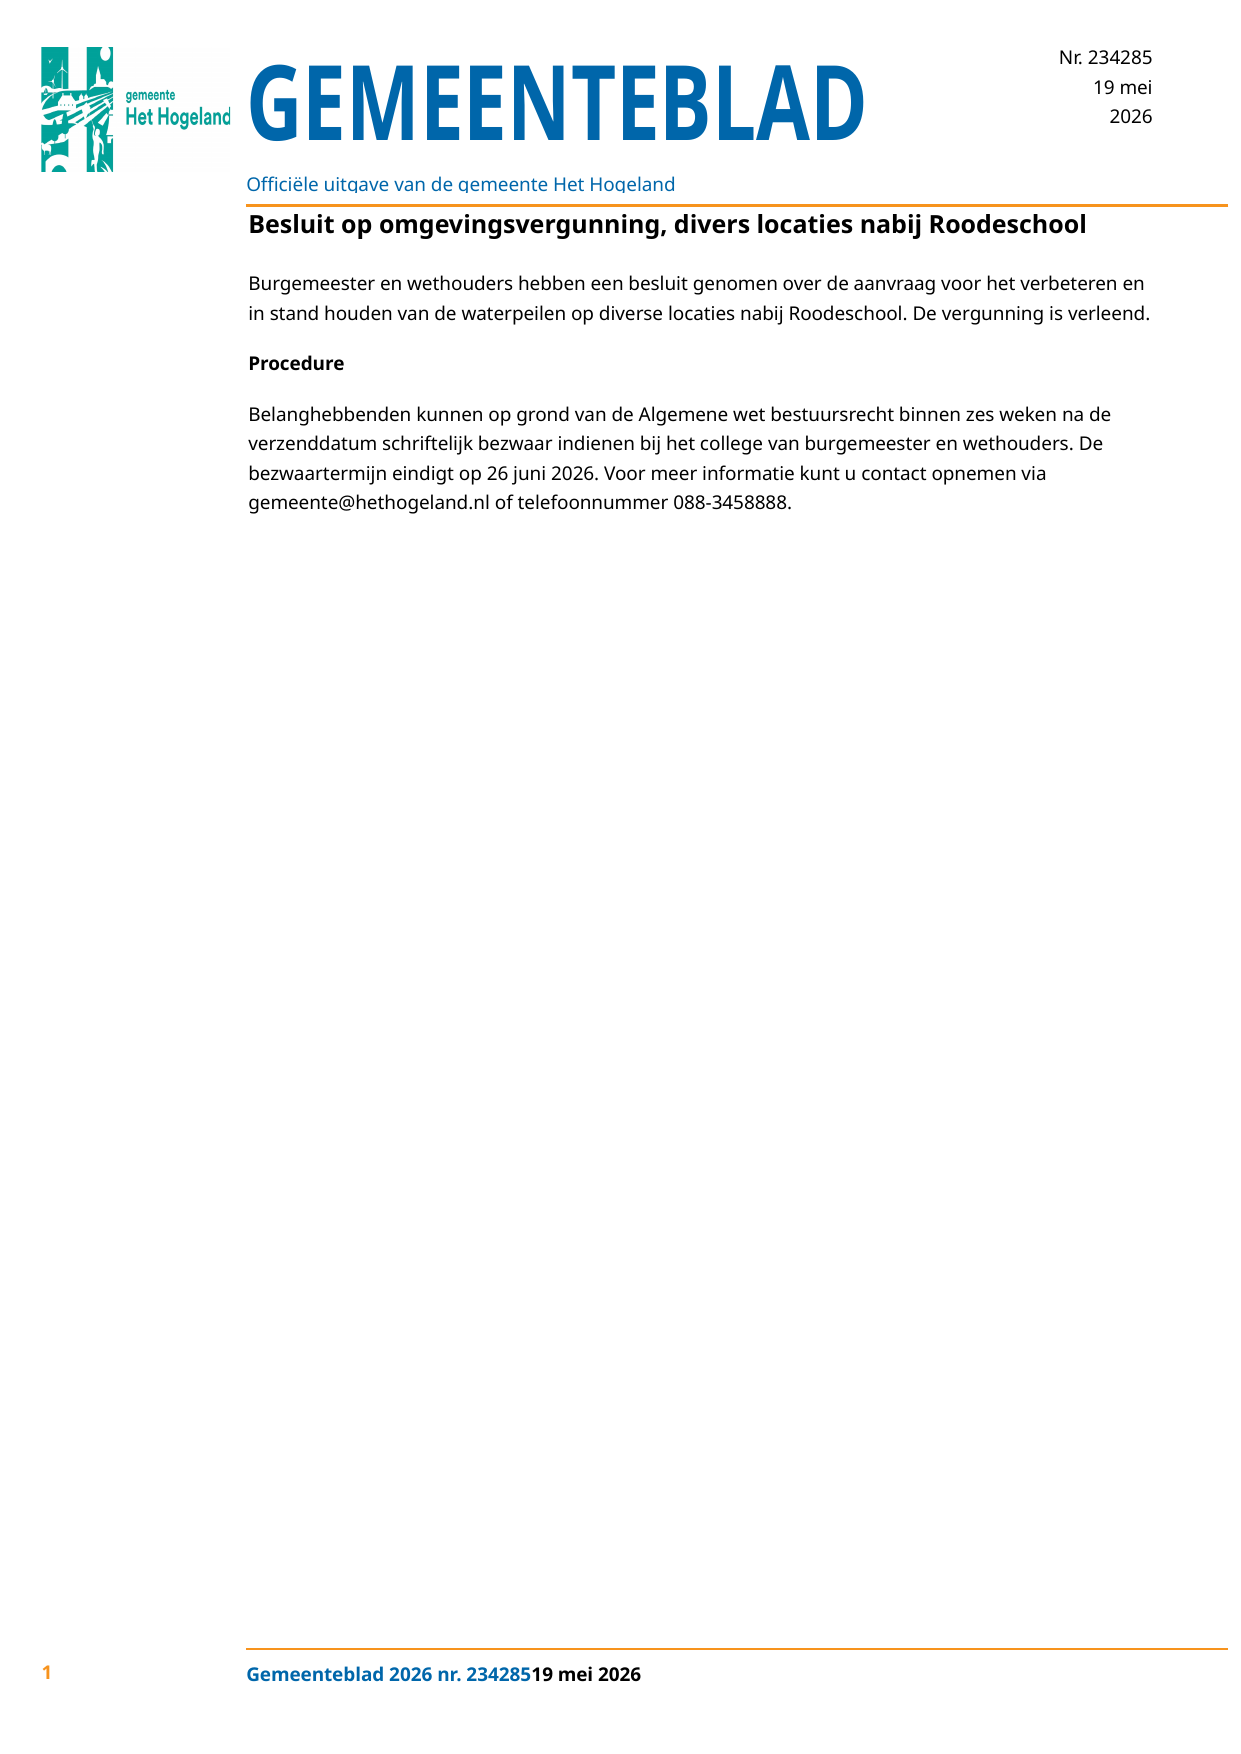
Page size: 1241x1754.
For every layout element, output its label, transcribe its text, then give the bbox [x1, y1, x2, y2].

text Besluit op omgevingsvergunning, divers locaties nabij Roodeschool [248, 207, 1152, 241]
text Belanghebbenden kunnen op grond van de Algemene wet bestuursrecht binnen zes weken na de verzenddatum schriftelijk bezwaar indienen bij het college van burgemeester en wethouders. De bezwaartermijn eindigt op 26 juni 2026. Voor meer informatie kunt u contact opnemen via gemeente@hethogeland.nl of telefoonnummer 088-3458888. [248, 401, 1152, 515]
picture [41, 47, 231, 172]
text Burgemeester en wethouders hebben een besluit genomen over de aanvraag voor het verbeteren en in stand houden van de waterpeilen op diverse locaties nabij Roodeschool. De vergunning is verleend. [248, 270, 1152, 326]
text Procedure [248, 350, 1152, 376]
